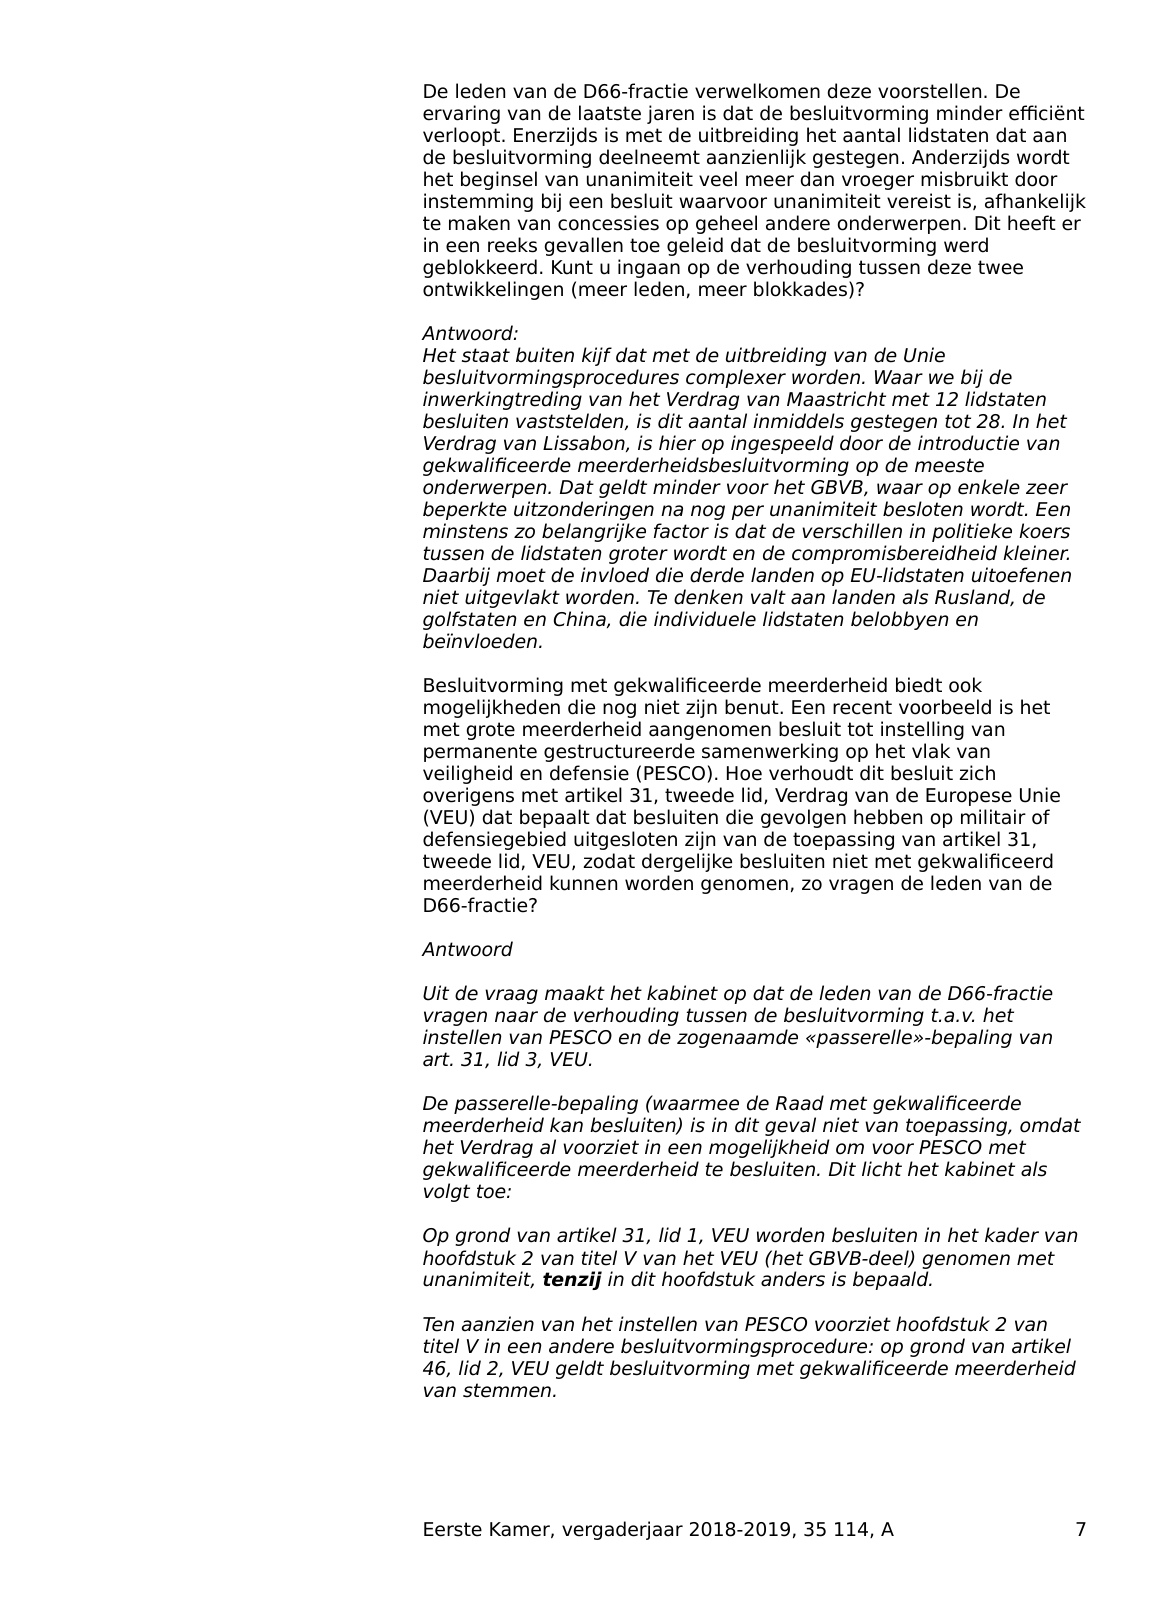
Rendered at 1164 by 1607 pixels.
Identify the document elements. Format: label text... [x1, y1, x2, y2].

text Op grond van artikel 31, lid 1, VEU worden besluiten in het kader van hoofdstuk 2 van titel V van het VEU (het GBVB-deel) genomen met unanimiteit, tenzij in dit hoofdstuk anders is bepaald. [422, 1225, 1087, 1291]
text De leden van de D66-fractie verwelkomen deze voorstellen. De ervaring van de laatste jaren is dat de besluitvorming minder efficiënt verloopt. Enerzijds is met de uitbreiding het aantal lidstaten dat aan de besluitvorming deelneemt aanzienlijk gestegen. Anderzijds wordt het beginsel van unanimiteit veel meer dan vroeger misbruikt door instemming bij een besluit waarvoor unanimiteit vereist is, afhankelijk te maken van concessies op geheel andere onderwerpen. Dit heeft er in een reeks gevallen toe geleid dat de besluitvorming werd geblokkeerd. Kunt u ingaan op de verhouding tussen deze twee ontwikkelingen (meer leden, meer blokkades)? [422, 81, 1087, 301]
subtitle Antwoord [422, 939, 1087, 961]
text Het staat buiten kijf dat met de uitbreiding van de Unie besluitvormingsprocedures complexer worden. Waar we bij de inwerkingtreding van het Verdrag van Maastricht met 12 lidstaten besluiten vaststelden, is dit aantal inmiddels gestegen tot 28. In het Verdrag van Lissabon, is hier op ingespeeld door de introductie van gekwalificeerde meerderheidsbesluitvorming op de meeste onderwerpen. Dat geldt minder voor het GBVB, waar op enkele zeer beperkte uitzonderingen na nog per unanimiteit besloten wordt. Een minstens zo belangrijke factor is dat de verschillen in politieke koers tussen de lidstaten groter wordt en de compromisbereidheid kleiner. Daarbij moet de invloed die derde landen op EU-lidstaten uitoefenen niet uitgevlakt worden. Te denken valt aan landen als Rusland, de golfstaten en China, die individuele lidstaten belobbyen en beïnvloeden. [422, 345, 1087, 653]
text Besluitvorming met gekwalificeerde meerderheid biedt ook mogelijkheden die nog niet zijn benut. Een recent voorbeeld is het met grote meerderheid aangenomen besluit tot instelling van permanente gestructureerde samenwerking op het vlak van veiligheid en defensie (PESCO). Hoe verhoudt dit besluit zich overigens met artikel 31, tweede lid, Verdrag van de Europese Unie (VEU) dat bepaalt dat besluiten die gevolgen hebben op militair of defensiegebied uitgesloten zijn van de toepassing van artikel 31, tweede lid, VEU, zodat dergelijke besluiten niet met gekwalificeerd meerderheid kunnen worden genomen, zo vragen de leden van de D66-fractie? [422, 675, 1087, 917]
text Antwoord: [422, 323, 1087, 345]
text Ten aanzien van het instellen van PESCO voorziet hoofdstuk 2 van titel V in een andere besluitvormingsprocedure: op grond van artikel 46, lid 2, VEU geldt besluitvorming met gekwalificeerde meerderheid van stemmen. [422, 1313, 1087, 1401]
text De passerelle-bepaling (waarmee de Raad met gekwalificeerde meerderheid kan besluiten) is in dit geval niet van toepassing, omdat het Verdrag al voorziet in een mogelijkheid om voor PESCO met gekwalificeerde meerderheid te besluiten. Dit licht het kabinet als volgt toe: [422, 1093, 1087, 1203]
text Uit de vraag maakt het kabinet op dat de leden van de D66-fractie vragen naar de verhouding tussen de besluitvorming t.a.v. het instellen van PESCO en de zogenaamde «passerelle»-bepaling van art. 31, lid 3, VEU. [422, 983, 1087, 1071]
